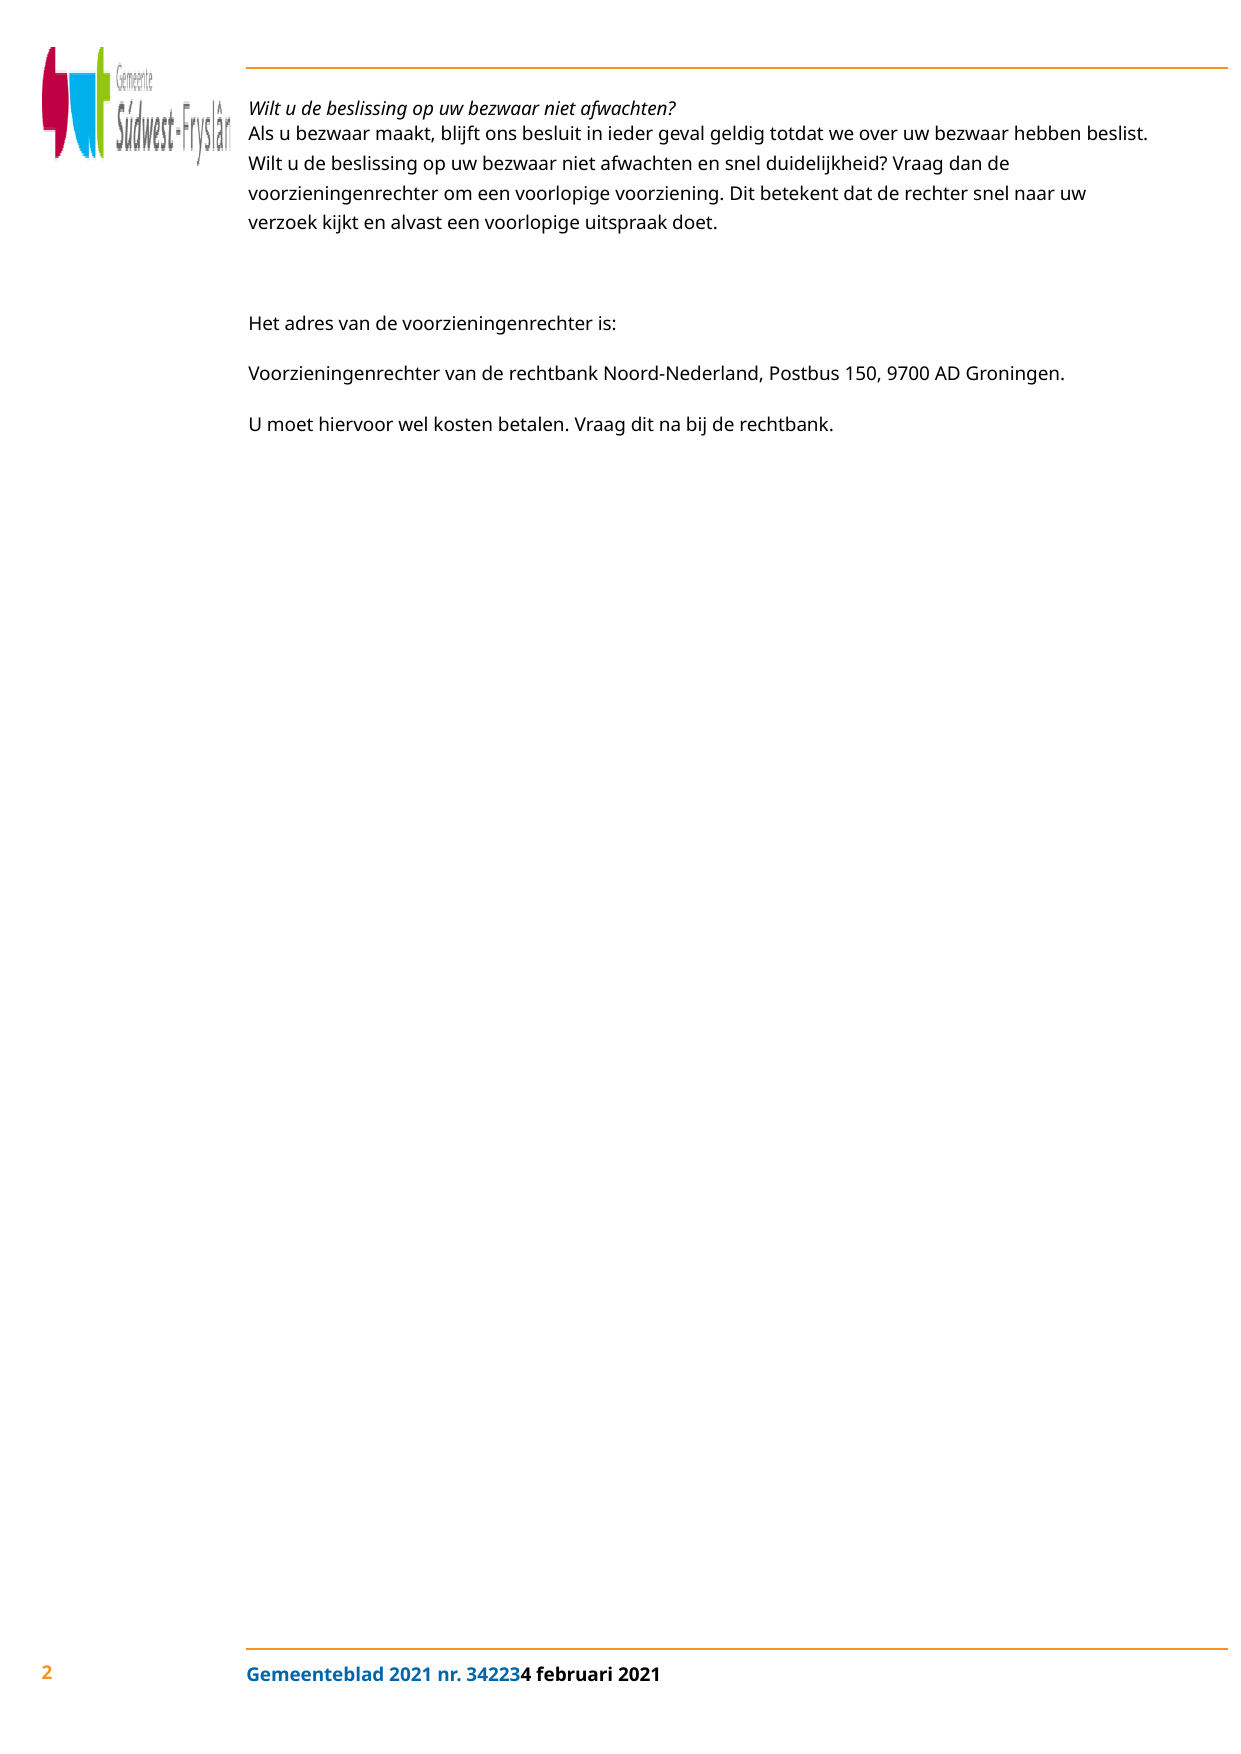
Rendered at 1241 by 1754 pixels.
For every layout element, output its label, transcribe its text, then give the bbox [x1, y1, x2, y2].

text Het adres van de voorzieningenrechter is: [248, 310, 1152, 336]
picture [41, 47, 231, 172]
text Wilt u de beslissing op uw bezwaar niet afwachten? [248, 95, 1152, 121]
text Als u bezwaar maakt, blijft ons besluit in ieder geval geldig totdat we over uw bezwaar hebben beslist. Wilt u de beslissing op uw bezwaar niet afwachten en snel duidelijkheid? Vraag dan de voorzieningenrechter om een voorlopige voorziening. Dit betekent dat de rechter snel naar uw verzoek kijkt en alvast een voorlopige uitspraak doet. [248, 121, 1152, 235]
text Voorzieningenrechter van de rechtbank Noord-Nederland, Postbus 150, 9700 AD Groningen. [248, 361, 1152, 386]
text U moet hiervoor wel kosten betalen. Vraag dit na bij de rechtbank. [248, 411, 1152, 437]
